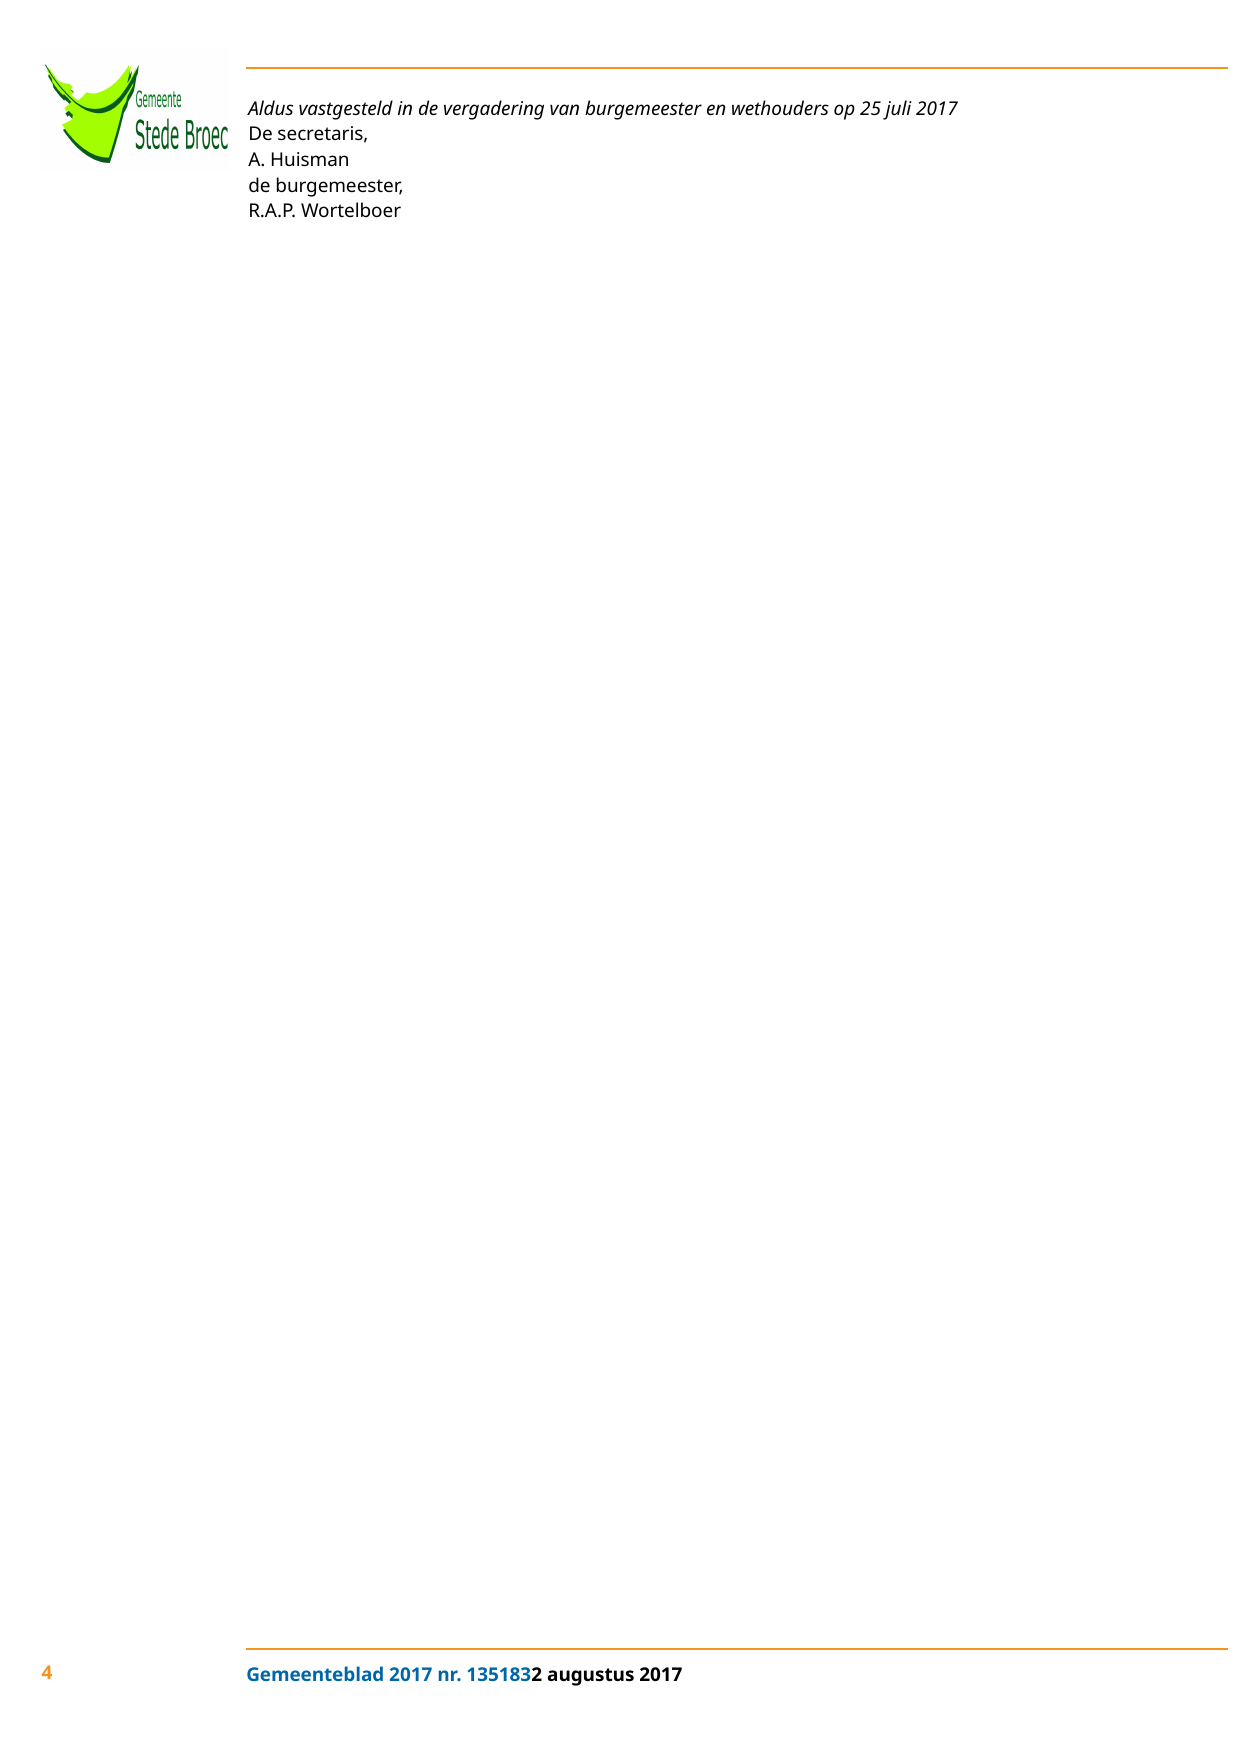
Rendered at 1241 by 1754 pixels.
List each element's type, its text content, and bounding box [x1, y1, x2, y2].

picture [41, 47, 231, 172]
text Aldus vastgesteld in de vergadering van burgemeester en wethouders op 25 juli 2017 [248, 95, 1152, 121]
text R.A.P. Wortelboer [248, 198, 1152, 223]
text De secretaris, [248, 121, 1152, 146]
text A. Huisman [248, 146, 1152, 172]
text de burgemeester, [248, 172, 1152, 198]
